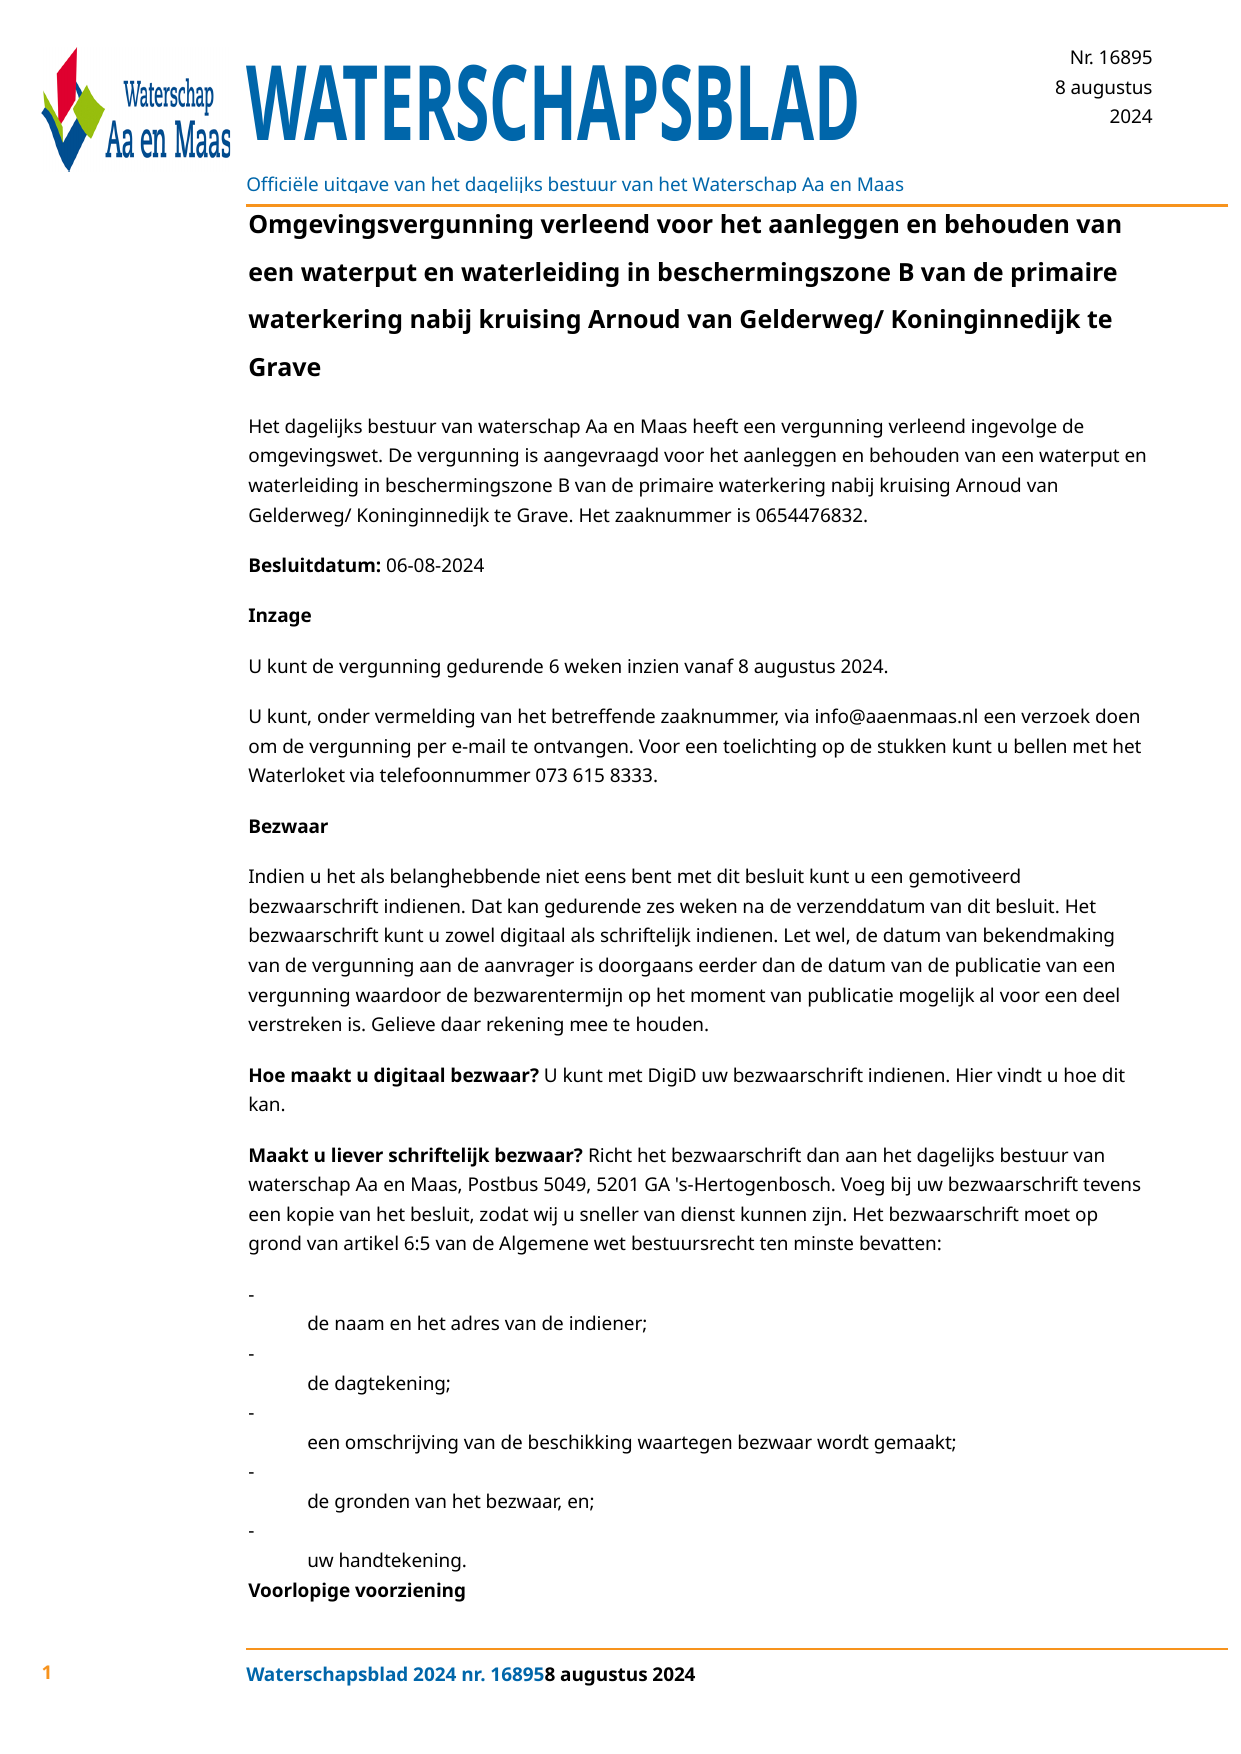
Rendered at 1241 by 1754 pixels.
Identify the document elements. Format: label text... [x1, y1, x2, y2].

text Indien u het als belanghebbende niet eens bent met dit besluit kunt u een gemotiveerd bezwaarschrift indienen. Dat kan gedurende zes weken na de verzenddatum van dit besluit. Het bezwaarschrift kunt u zowel digitaal als schriftelijk indienen. Let wel, de datum van bekendmaking van de vergunning aan de aanvrager is doorgaans eerder dan de datum van de publicatie van een vergunning waardoor de bezwarentermijn op het moment van publicatie mogelijk al voor een deel verstreken is. Gelieve daar rekening mee te houden. [248, 863, 1152, 1037]
list een omschrijving van de beschikking waartegen bezwaar wordt gemaakt; [248, 1429, 1152, 1455]
list de dagtekening; [248, 1370, 1152, 1396]
list uw handtekening. [248, 1547, 1152, 1573]
text Maakt u liever schriftelijk bezwaar? Richt het bezwaarschrift dan aan het dagelijks bestuur van waterschap Aa en Maas, Postbus 5049, 5201 GA 's-Hertogenbosch. Voeg bij uw bezwaarschrift tevens een kopie van het besluit, zodat wij u sneller van dienst kunnen zijn. Het bezwaarschrift moet op grond van artikel 6:5 van de Algemene wet bestuursrecht ten minste bevatten: [248, 1142, 1152, 1256]
text Bezwaar [248, 813, 1152, 839]
text Voorlopige voorziening [248, 1577, 1152, 1603]
text U kunt de vergunning gedurende 6 weken inzien vanaf 8 augustus 2024. [248, 653, 1152, 679]
picture [41, 47, 231, 172]
list de gronden van het bezwaar, en; [248, 1488, 1152, 1514]
text Omgevingsvergunning verleend voor het aanleggen en behouden van een waterput en waterleiding in beschermingszone B van de primaire waterkering nabij kruising Arnoud van Gelderweg/ Koninginnedijk te Grave [248, 207, 1152, 384]
list de naam en het adres van de indiener; [248, 1311, 1152, 1336]
text Inzage [248, 603, 1152, 628]
text Hoe maakt u digitaal bezwaar? U kunt met DigiD uw bezwaarschrift indienen. Hier vindt u hoe dit kan. [248, 1062, 1152, 1117]
text U kunt, onder vermelding van het betreffende zaaknummer, via info@aaenmaas.nl een verzoek doen om de vergunning per e-mail te ontvangen. Voor een toelichting op de stukken kunt u bellen met het Waterloket via telefoonnummer 073 615 8333. [248, 703, 1152, 788]
text Het dagelijks bestuur van waterschap Aa en Maas heeft een vergunning verleend ingevolge de omgevingswet. De vergunning is aangevraagd voor het aanleggen en behouden van een waterput en waterleiding in beschermingszone B van de primaire waterkering nabij kruising Arnoud van Gelderweg/ Koninginnedijk te Grave. Het zaaknummer is 0654476832. [248, 413, 1152, 528]
text Besluitdatum: 06-08-2024 [248, 552, 1152, 578]
